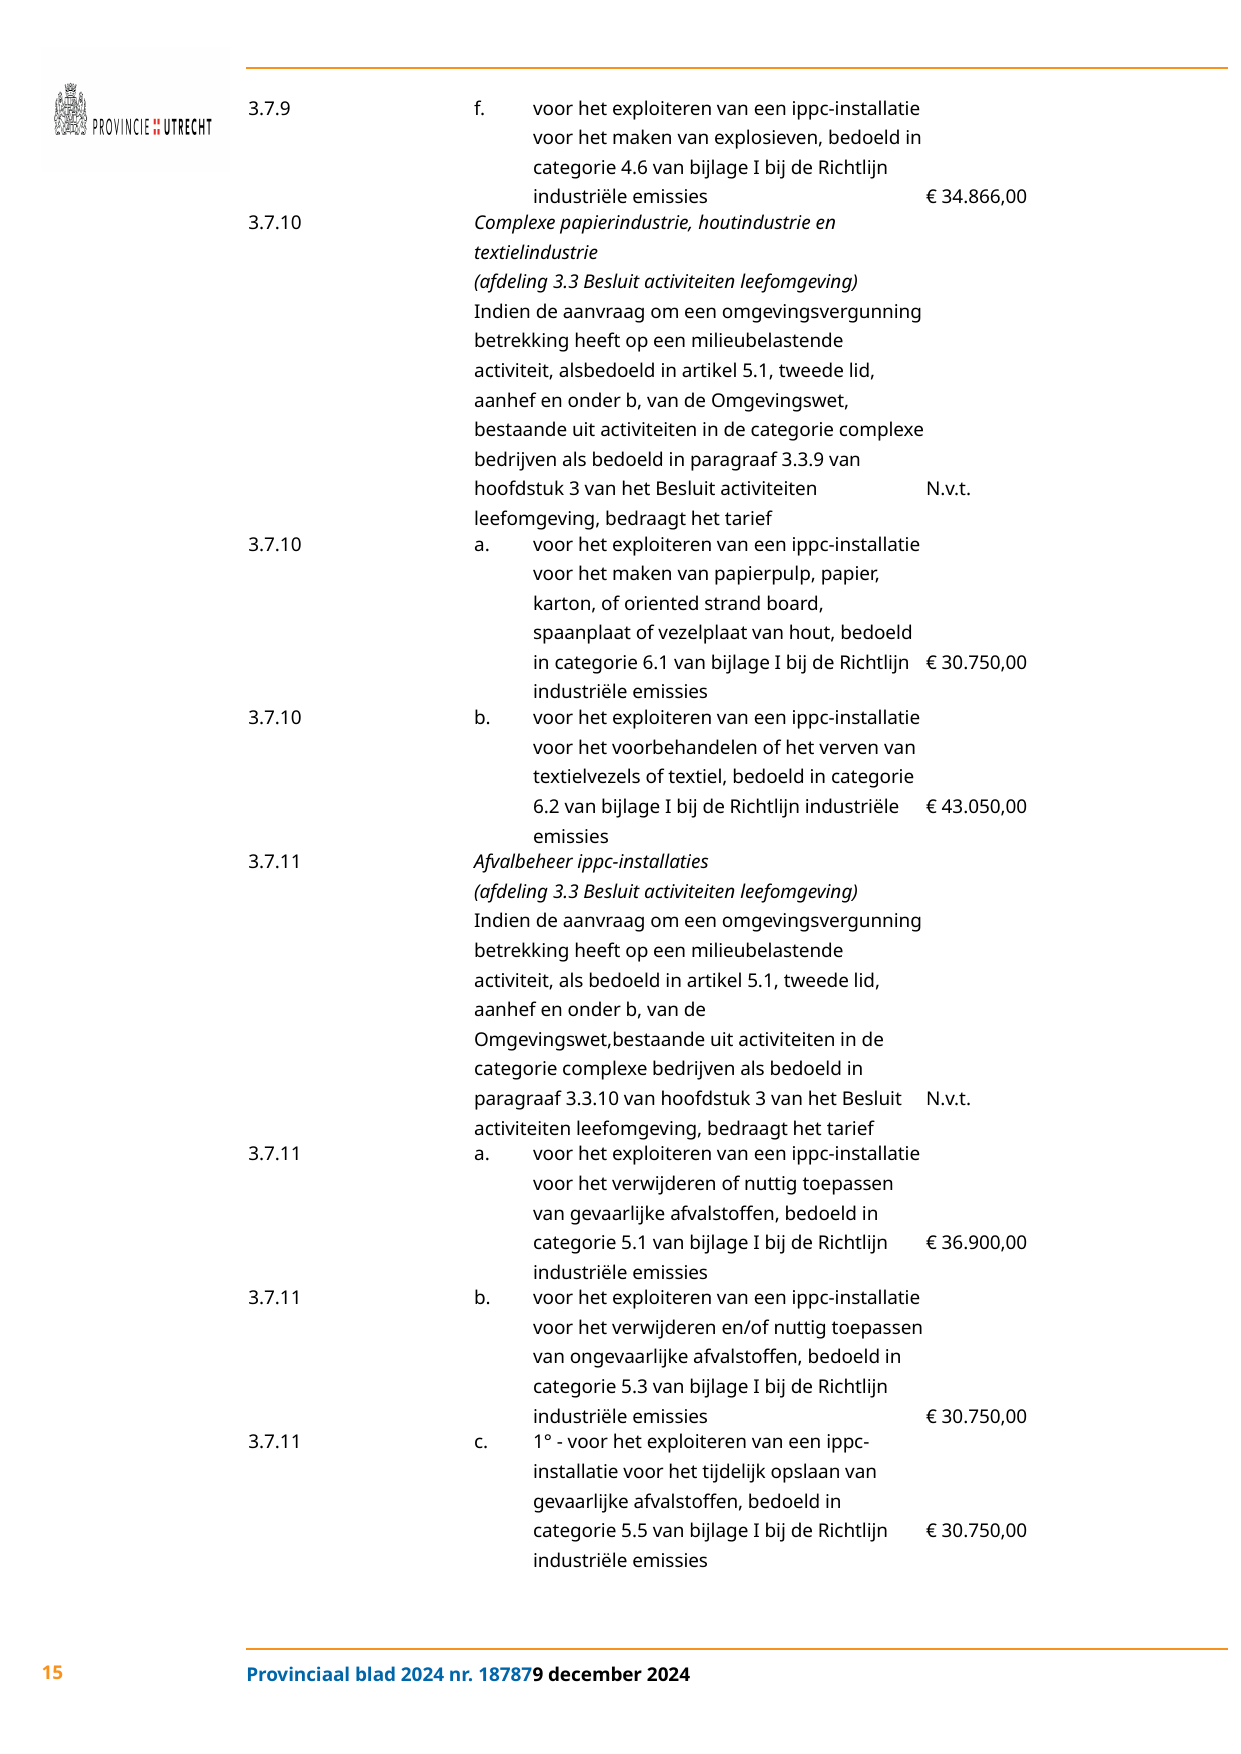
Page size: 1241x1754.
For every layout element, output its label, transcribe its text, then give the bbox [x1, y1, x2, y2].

table_cell 3.7.11 [248, 849, 474, 1141]
table_cell voor het exploiteren van een ippc-installatie voor het maken van explosieven, bedoeld in categorie 4.6 van bijlage I bij de Richtlijn industriële emissies [474, 95, 926, 209]
table_cell Afvalbeheer ippc-installaties (afdeling 3.3 Besluit activiteiten leefomgeving) Indien de aanvraag om een omgevingsvergunning betrekking heeft op een milieubelastende activiteit, als bedoeld in artikel 5.1, tweede lid, aanhef en onder b, van de Omgevingswet,bestaande uit activiteiten in de categorie complexe bedrijven als bedoeld in paragraaf 3.3.10 van hoofdstuk 3 van het Besluit activiteiten leefomgeving, bedraagt het tarief [474, 849, 926, 1141]
table_cell Complexe papierindustrie, houtindustrie en textielindustrie (afdeling 3.3 Besluit activiteiten leefomgeving) Indien de aanvraag om een omgevingsvergunning betrekking heeft op een milieubelastende activiteit, alsbedoeld in artikel 5.1, tweede lid, aanhef en onder b, van de Omgevingswet, bestaande uit activiteiten in de categorie complexe bedrijven als bedoeld in paragraaf 3.3.9 van hoofdstuk 3 van het Besluit activiteiten leefomgeving, bedraagt het tarief [474, 209, 926, 531]
table_cell 3.7.10 [248, 531, 474, 704]
picture [41, 47, 231, 172]
table_cell 3.7.10 [248, 209, 474, 531]
table_cell 3.7.10 [248, 705, 474, 848]
table_cell voor het exploiteren van een ippc-installatie voor het voorbehandelen of het verven van textielvezels of textiel, bedoeld in categorie 6.2 van bijlage I bij de Richtlijn industriële emissies [474, 705, 926, 848]
table_cell N.v.t. [926, 209, 1152, 531]
table_cell voor het exploiteren van een ippc-installatie voor het verwijderen of nuttig toepassen van gevaarlijke afvalstoffen, bedoeld in categorie 5.1 van bijlage I bij de Richtlijn industriële emissies [474, 1141, 926, 1284]
table_cell € 30.750,00 [926, 1429, 1152, 1573]
table_cell € 30.750,00 [926, 1285, 1152, 1429]
table_cell 3.7.11 [248, 1429, 474, 1573]
table_cell € 30.750,00 [926, 531, 1152, 704]
table_cell 3.7.9 [248, 95, 474, 209]
table_cell € 36.900,00 [926, 1141, 1152, 1284]
table_cell € 34.866,00 [926, 95, 1152, 209]
table_cell 3.7.11 [248, 1285, 474, 1429]
table_cell 3.7.11 [248, 1141, 474, 1284]
table_cell voor het exploiteren van een ippc-installatie voor het verwijderen en/of nuttig toepassen van ongevaarlijke afvalstoffen, bedoeld in categorie 5.3 van bijlage I bij de Richtlijn industriële emissies [474, 1285, 926, 1429]
table_cell € 43.050,00 [926, 705, 1152, 848]
table_cell 1° - voor het exploiteren van een ippc-installatie voor het tijdelijk opslaan van gevaarlijke afvalstoffen, bedoeld in categorie 5.5 van bijlage I bij de Richtlijn industriële emissies [474, 1429, 926, 1573]
table_cell voor het exploiteren van een ippc-installatie voor het maken van papierpulp, papier, karton, of oriented strand board, spaanplaat of vezelplaat van hout, bedoeld in categorie 6.1 van bijlage I bij de Richtlijn industriële emissies [474, 531, 926, 704]
table_cell N.v.t. [926, 849, 1152, 1141]
